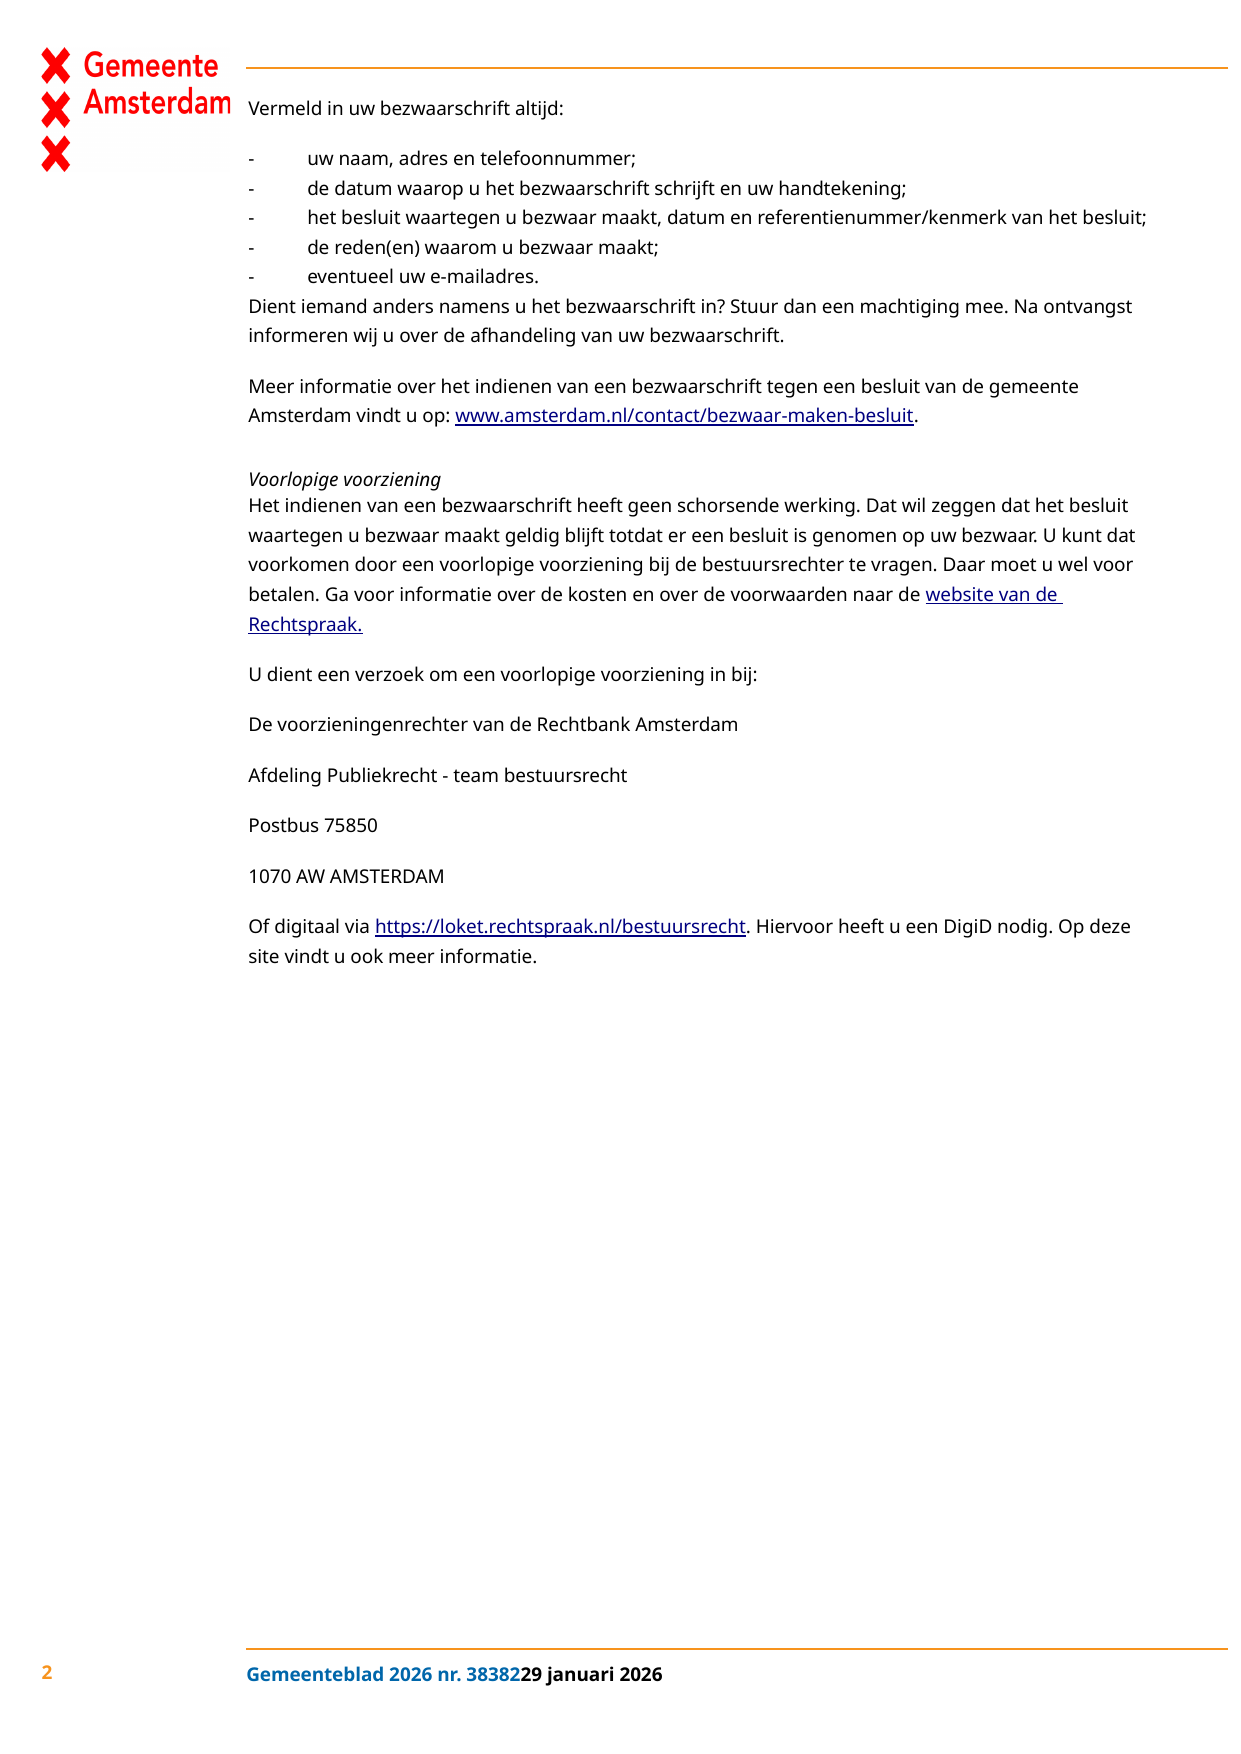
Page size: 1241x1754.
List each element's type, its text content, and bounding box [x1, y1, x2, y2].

picture [41, 47, 231, 172]
text Afdeling Publiekrecht - team bestuursrecht [248, 762, 1152, 788]
text Voorlopige voorziening [248, 467, 1152, 492]
list eventueel uw e-mailadres. [248, 263, 1152, 289]
text U dient een verzoek om een voorlopige voorziening in bij: [248, 661, 1152, 687]
text Of digitaal via https://loket.rechtspraak.nl/bestuursrecht. Hiervoor heeft u een DigiD nodig. Op deze site vindt u ook meer informatie. [248, 913, 1152, 968]
list uw naam, adres en telefoonnummer; [248, 145, 1152, 171]
list de datum waarop u het bezwaarschrift schrijft en uw handtekening; [248, 175, 1152, 201]
list het besluit waartegen u bezwaar maakt, datum en referentienummer/kenmerk van het besluit; [248, 204, 1152, 230]
text Postbus 75850 [248, 812, 1152, 838]
text Het indienen van een bezwaarschrift heeft geen schorsende werking. Dat wil zeggen dat het besluit waartegen u bezwaar maakt geldig blijft totdat er een besluit is genomen op uw bezwaar. U kunt dat voorkomen door een voorlopige voorziening bij de bestuursrechter te vragen. Daar moet u wel voor betalen. Ga voor informatie over de kosten en over de voorwaarden naar de website van de Rechtspraak. [248, 492, 1152, 636]
text Dient iemand anders namens u het bezwaarschrift in? Stuur dan een machtiging mee. Na ontvangst informeren wij u over de afhandeling van uw bezwaarschrift. [248, 293, 1152, 348]
text Meer informatie over het indienen van een bezwaarschrift tegen een besluit van de gemeente Amsterdam vindt u op: www.amsterdam.nl/contact/bezwaar-maken-besluit. [248, 373, 1152, 428]
text Vermeld in uw bezwaarschrift altijd: [248, 95, 1152, 121]
text 1070 AW AMSTERDAM [248, 863, 1152, 888]
text De voorzieningenrechter van de Rechtbank Amsterdam [248, 712, 1152, 737]
list de reden(en) waarom u bezwaar maakt; [248, 234, 1152, 260]
